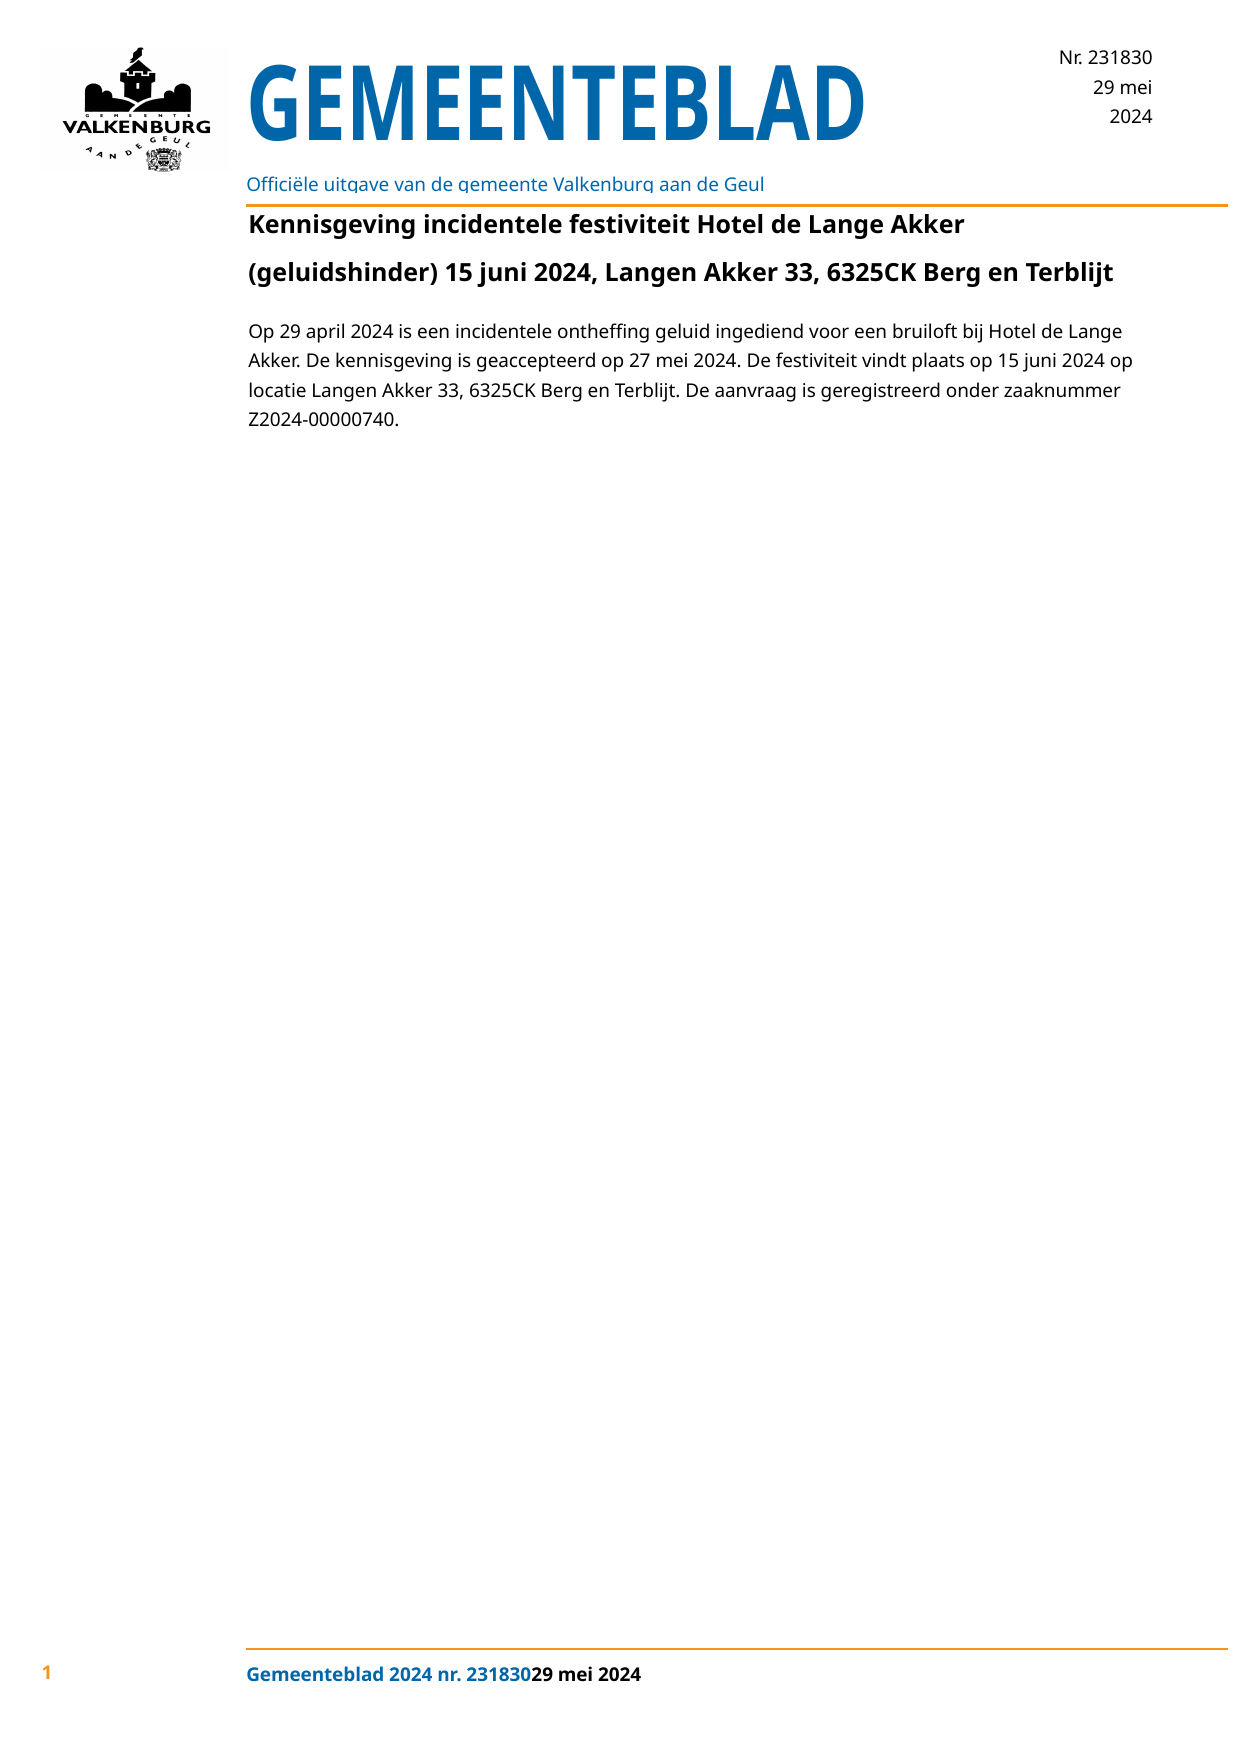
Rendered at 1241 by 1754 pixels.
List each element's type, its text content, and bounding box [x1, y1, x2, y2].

text Op 29 april 2024 is een incidentele ontheffing geluid ingediend voor een bruiloft bij Hotel de Lange Akker. De kennisgeving is geaccepteerd op 27 mei 2024. De festiviteit vindt plaats op 15 juni 2024 op locatie Langen Akker 33, 6325CK Berg en Terblijt. De aanvraag is geregistreerd onder zaaknummer Z2024-00000740. [248, 318, 1152, 432]
text Kennisgeving incidentele festiviteit Hotel de Lange Akker (geluidshinder) 15 juni 2024, Langen Akker 33, 6325CK Berg en Terblijt [248, 207, 1152, 288]
picture [41, 47, 231, 172]
